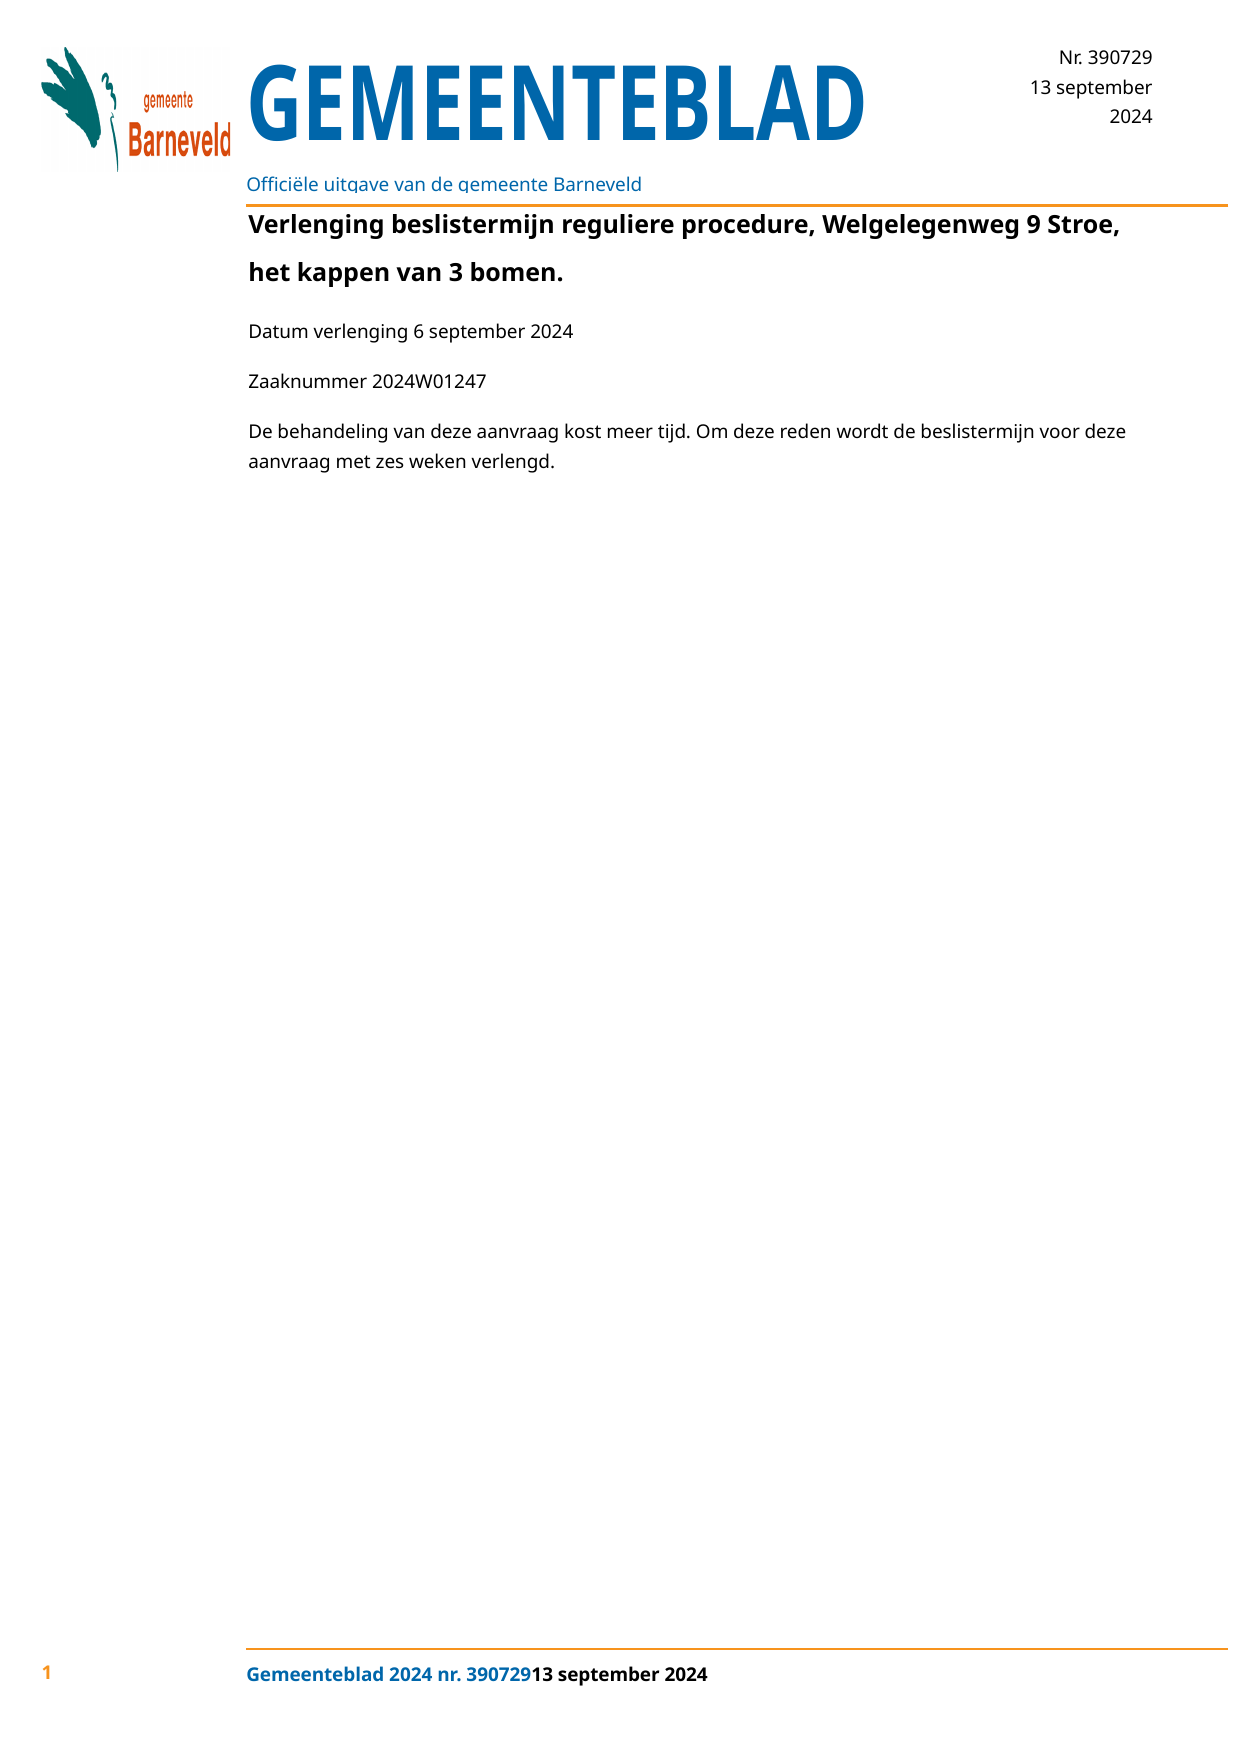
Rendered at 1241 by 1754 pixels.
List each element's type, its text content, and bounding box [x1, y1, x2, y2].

text De behandeling van deze aanvraag kost meer tijd. Om deze reden wordt de beslistermijn voor deze aanvraag met zes weken verlengd. [248, 419, 1152, 474]
text Zaaknummer 2024W01247 [248, 368, 1152, 394]
text Verlenging beslistermijn reguliere procedure, Welgelegenweg 9 Stroe, het kappen van 3 bomen. [248, 207, 1152, 288]
text Datum verlenging 6 september 2024 [248, 318, 1152, 344]
picture [41, 47, 231, 172]
